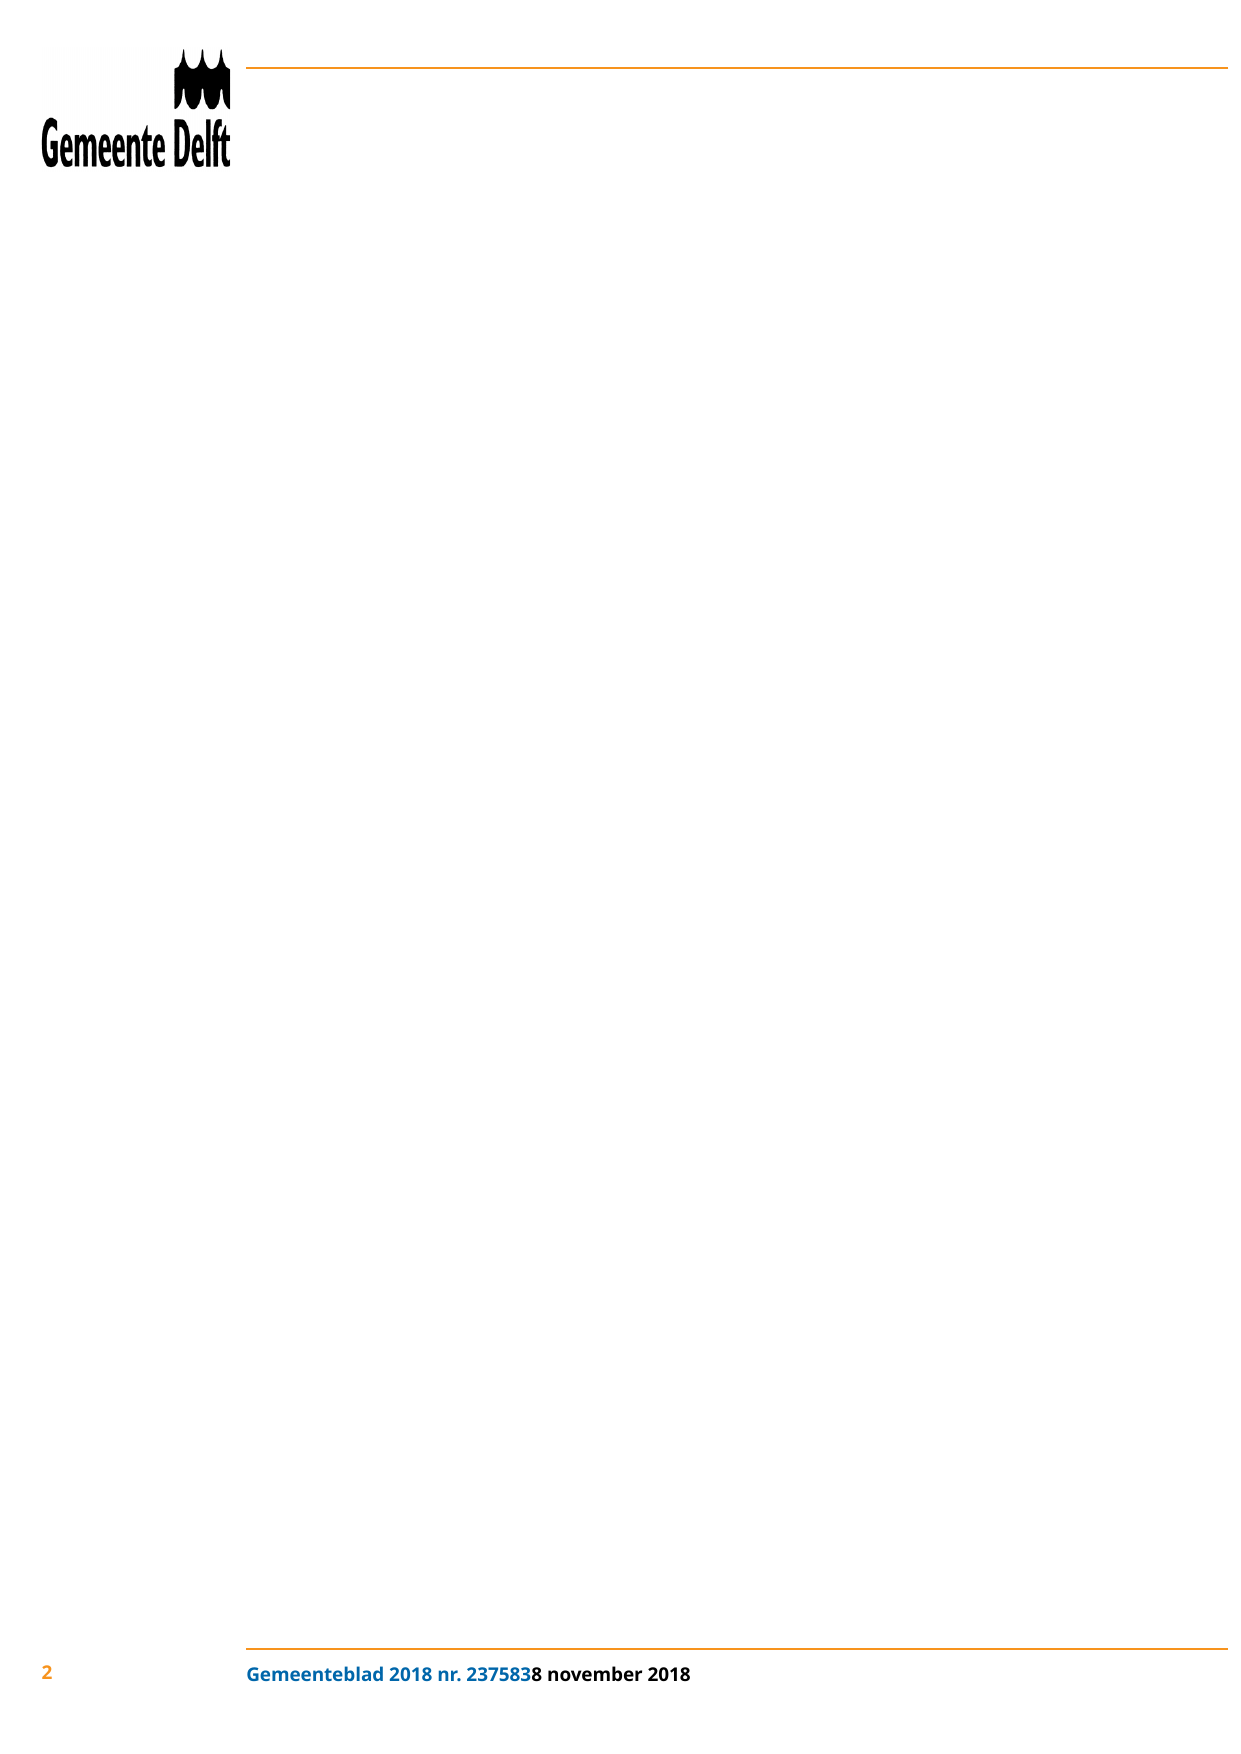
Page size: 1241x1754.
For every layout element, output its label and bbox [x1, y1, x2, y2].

picture [41, 47, 231, 172]
